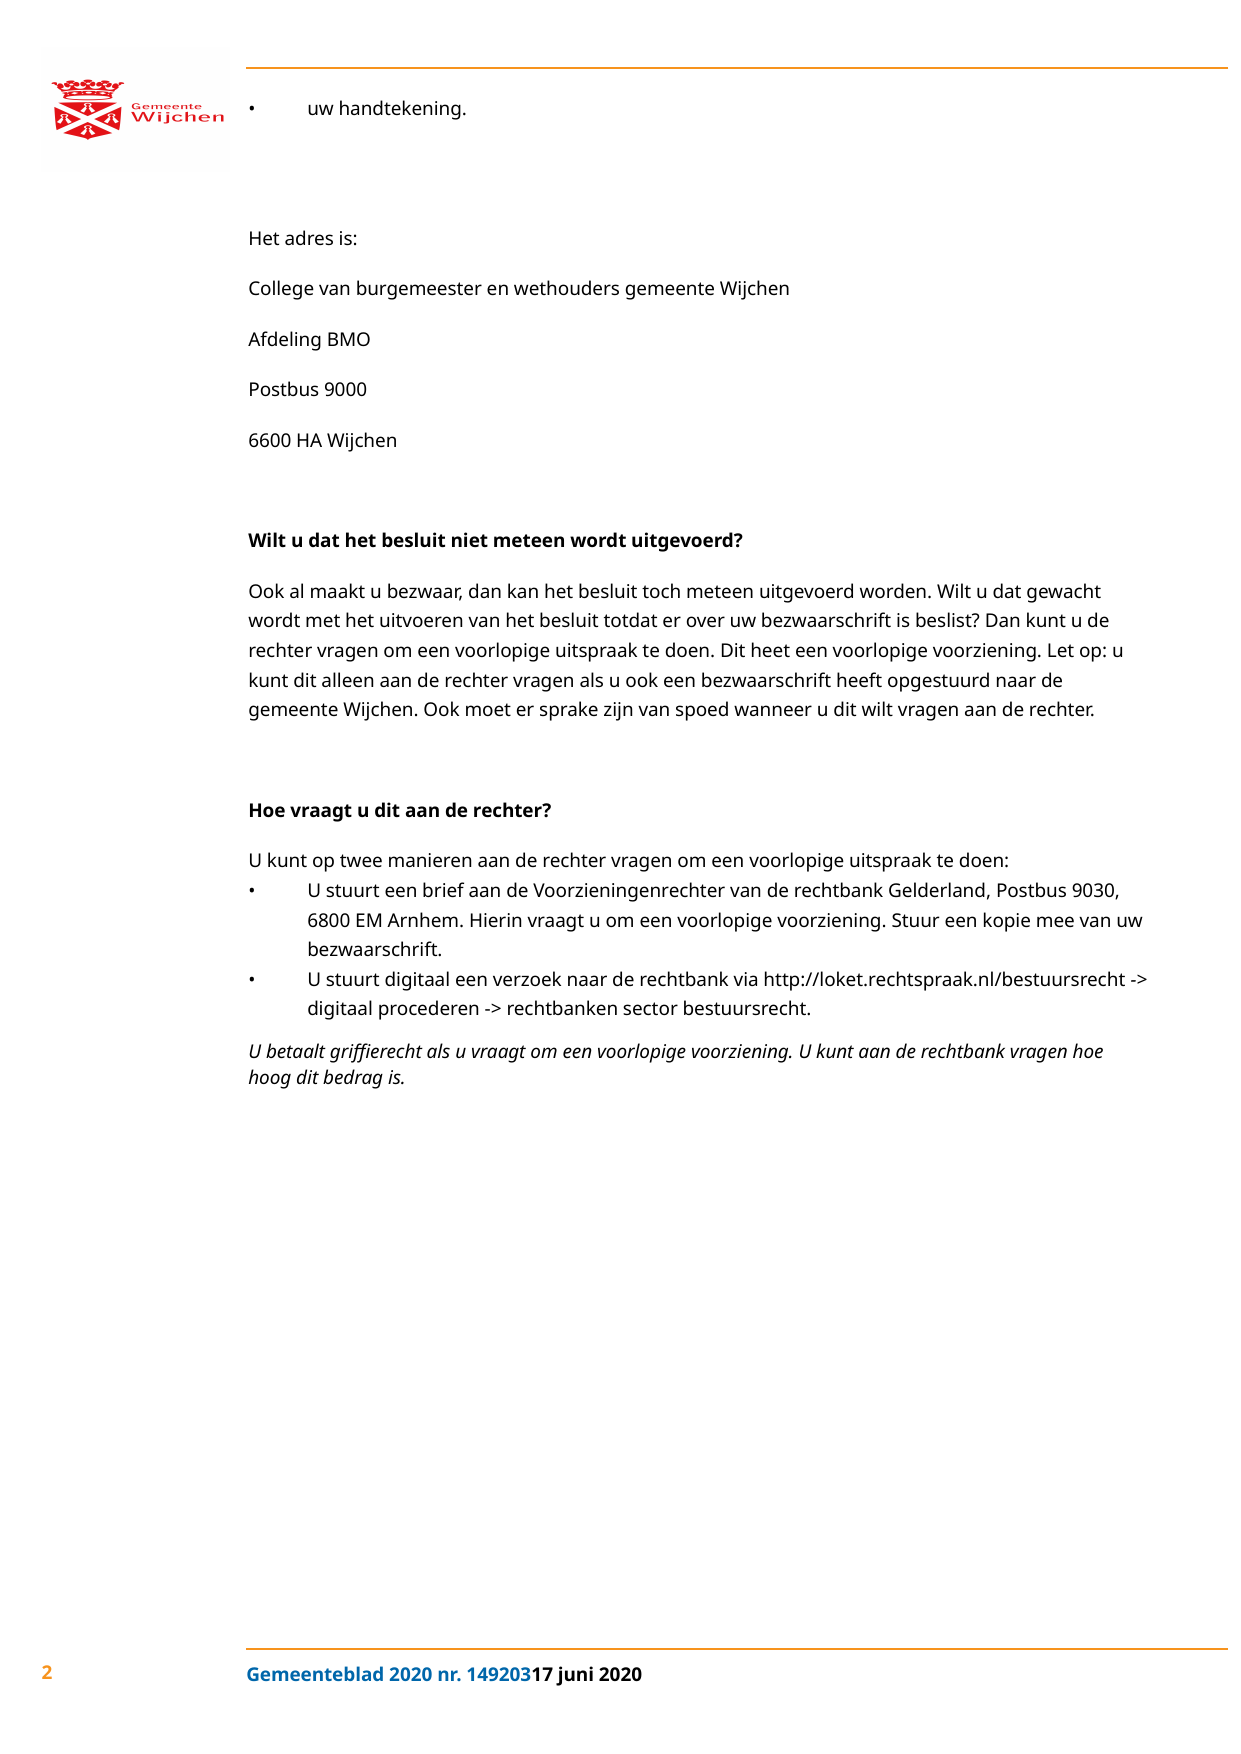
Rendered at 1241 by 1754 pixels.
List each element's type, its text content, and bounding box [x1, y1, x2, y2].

list U stuurt digitaal een verzoek naar de rechtbank via http://loket.rechtspraak.nl/bestuursrecht -> digitaal procederen -> rechtbanken sector bestuursrecht. [248, 966, 1152, 1021]
list uw handtekening. [248, 95, 1152, 121]
text Ook al maakt u bezwaar, dan kan het besluit toch meteen uitgevoerd worden. Wilt u dat gewacht wordt met het uitvoeren van het besluit totdat er over uw bezwaarschrift is beslist? Dan kunt u de rechter vragen om een voorlopige uitspraak te doen. Dit heet een voorlopige voorziening. Let op: u kunt dit alleen aan de rechter vragen als u ook een bezwaarschrift heeft opgestuurd naar de gemeente Wijchen. Ook moet er sprake zijn van spoed wanneer u dit wilt vragen aan de rechter. [248, 578, 1152, 722]
text Afdeling BMO [248, 326, 1152, 352]
text U kunt op twee manieren aan de rechter vragen om een voorlopige uitspraak te doen: [248, 848, 1152, 873]
text Hoe vraagt u dit aan de rechter? [248, 797, 1152, 823]
list U stuurt een brief aan de Voorzieningenrechter van de rechtbank Gelderland, Postbus 9030, 6800 EM Arnhem. Hierin vraagt u om een voorlopige voorziening. Stuur een kopie mee van uw bezwaarschrift. [248, 877, 1152, 962]
picture [41, 47, 231, 172]
text College van burgemeester en wethouders gemeente Wijchen [248, 276, 1152, 301]
text Het adres is: [248, 225, 1152, 251]
text 6600 HA Wijchen [248, 427, 1152, 453]
text Wilt u dat het besluit niet meteen wordt uitgevoerd? [248, 528, 1152, 553]
text U betaalt griffierecht als u vraagt om een voorlopige voorziening. U kunt aan de rechtbank vragen hoe hoog dit bedrag is. [248, 1039, 1152, 1090]
text Postbus 9000 [248, 376, 1152, 402]
